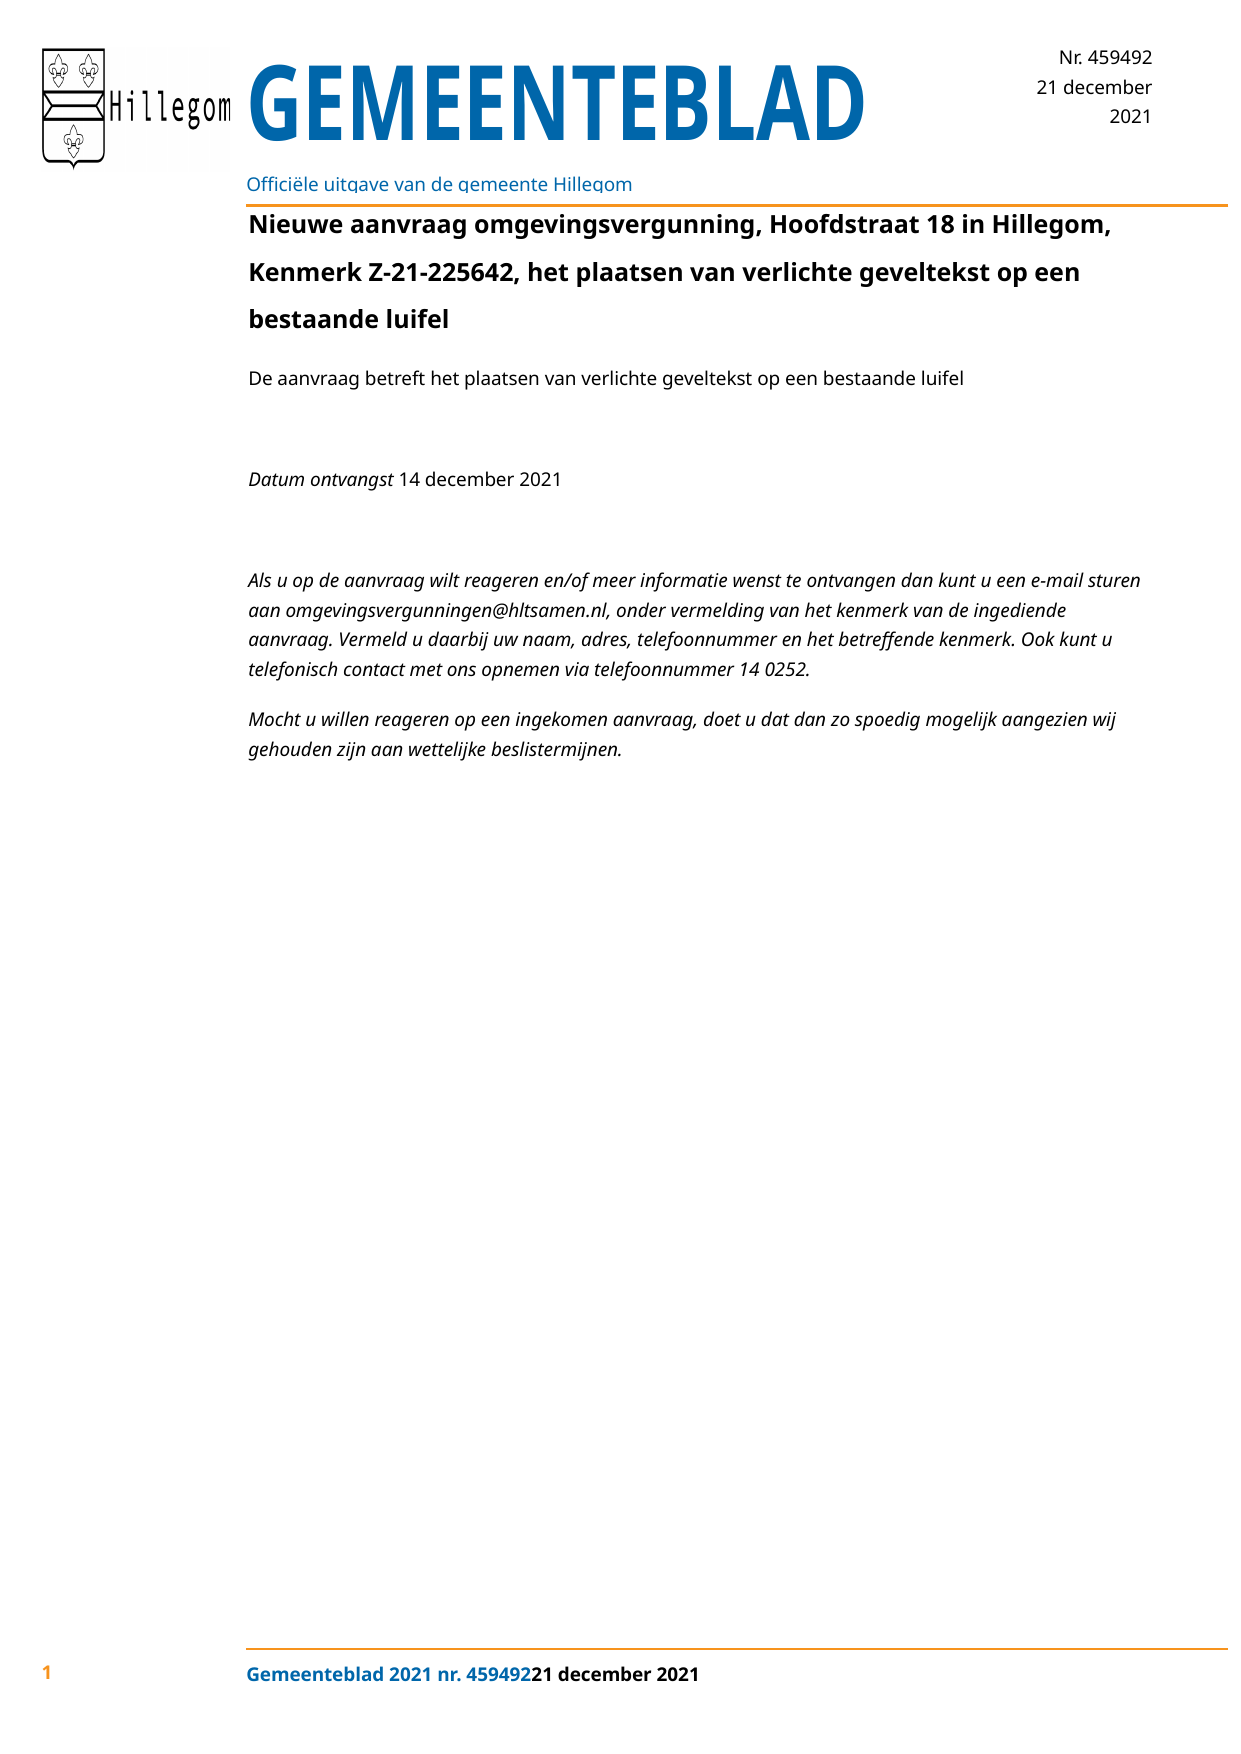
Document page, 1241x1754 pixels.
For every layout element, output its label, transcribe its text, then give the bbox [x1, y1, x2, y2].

text Datum ontvangst 14 december 2021 [248, 466, 1152, 492]
text De aanvraag betreft het plaatsen van verlichte geveltekst op een bestaande luifel [248, 366, 1152, 391]
picture [41, 47, 231, 172]
text Mocht u willen reageren op een ingekomen aanvraag, doet u dat dan zo spoedig mogelijk aangezien wij gehouden zijn aan wettelijke beslistermijnen. [248, 706, 1152, 762]
text Als u op de aanvraag wilt reageren en/of meer informatie wenst te ontvangen dan kunt u een e-mail sturen aan omgevingsvergunningen@hltsamen.nl, onder vermelding van het kenmerk van de ingediende aanvraag. Vermeld u daarbij uw naam, adres, telefoonnummer en het betreffende kenmerk. Ook kunt u telefonisch contact met ons opnemen via telefoonnummer 14 0252. [248, 567, 1152, 682]
text Nieuwe aanvraag omgevingsvergunning, Hoofdstraat 18 in Hillegom, Kenmerk Z-21-225642, het plaatsen van verlichte geveltekst op een bestaande luifel [248, 207, 1152, 336]
